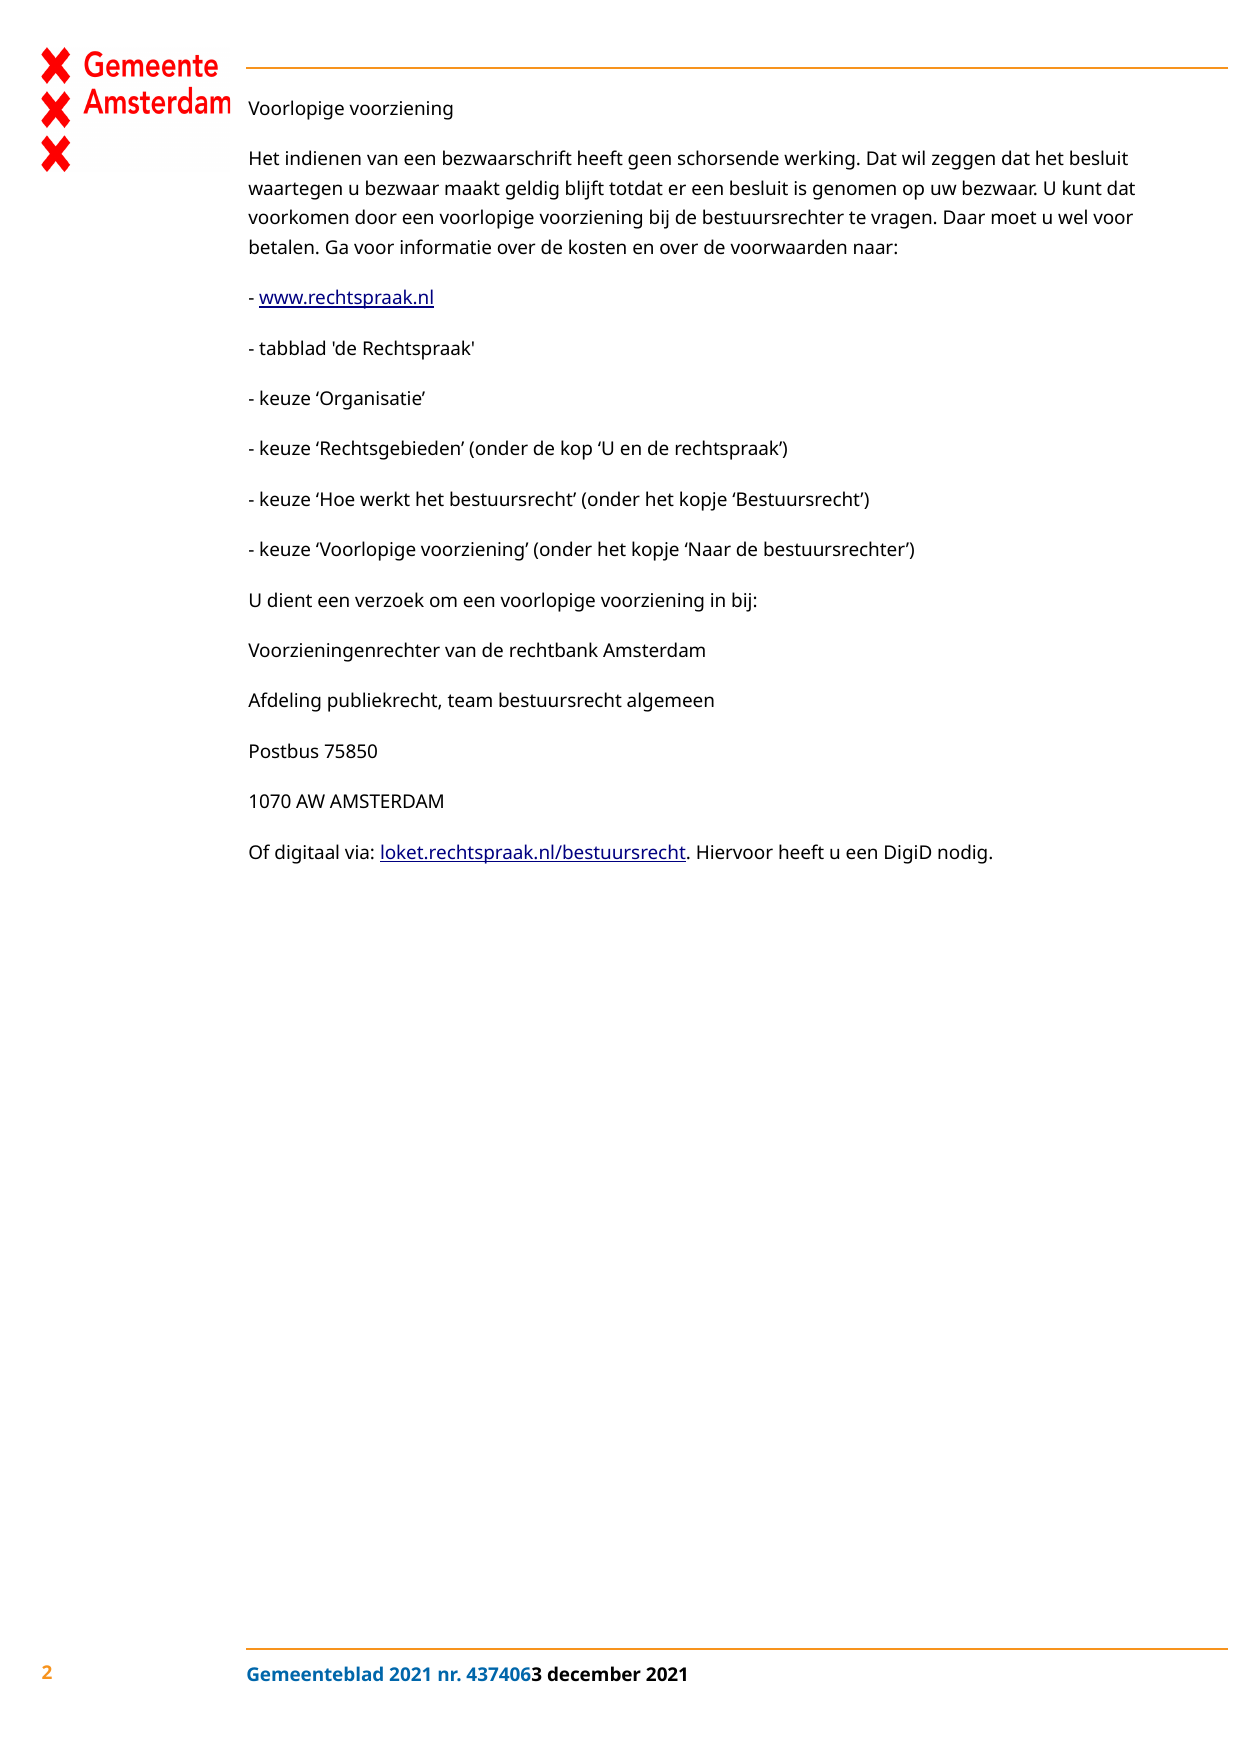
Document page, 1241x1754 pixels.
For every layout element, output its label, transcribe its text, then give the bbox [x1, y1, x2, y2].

text - keuze ‘Voorlopige voorziening’ (onder het kopje ‘Naar de bestuursrechter’) [248, 536, 1152, 562]
text Voorzieningenrechter van de rechtbank Amsterdam [248, 637, 1152, 663]
text Of digitaal via: loket.rechtspraak.nl/bestuursrecht. Hiervoor heeft u een DigiD nodig. [248, 839, 1152, 865]
text Postbus 75850 [248, 738, 1152, 764]
text Afdeling publiekrecht, team bestuursrecht algemeen [248, 688, 1152, 713]
text - www.rechtspraak.nl [248, 284, 1152, 310]
text - tabblad 'de Rechtspraak' [248, 335, 1152, 361]
text Voorlopige voorziening [248, 95, 1152, 121]
text U dient een verzoek om een voorlopige voorziening in bij: [248, 587, 1152, 613]
text Het indienen van een bezwaarschrift heeft geen schorsende werking. Dat wil zeggen dat het besluit waartegen u bezwaar maakt geldig blijft totdat er een besluit is genomen op uw bezwaar. U kunt dat voorkomen door een voorlopige voorziening bij de bestuursrechter te vragen. Daar moet u wel voor betalen. Ga voor informatie over de kosten en over de voorwaarden naar: [248, 145, 1152, 260]
text - keuze ‘Rechtsgebieden’ (onder de kop ‘U en de rechtspraak’) [248, 436, 1152, 461]
text - keuze ‘Organisatie’ [248, 385, 1152, 411]
text 1070 AW AMSTERDAM [248, 788, 1152, 814]
text - keuze ‘Hoe werkt het bestuursrecht’ (onder het kopje ‘Bestuursrecht’) [248, 486, 1152, 512]
picture [41, 47, 231, 172]
